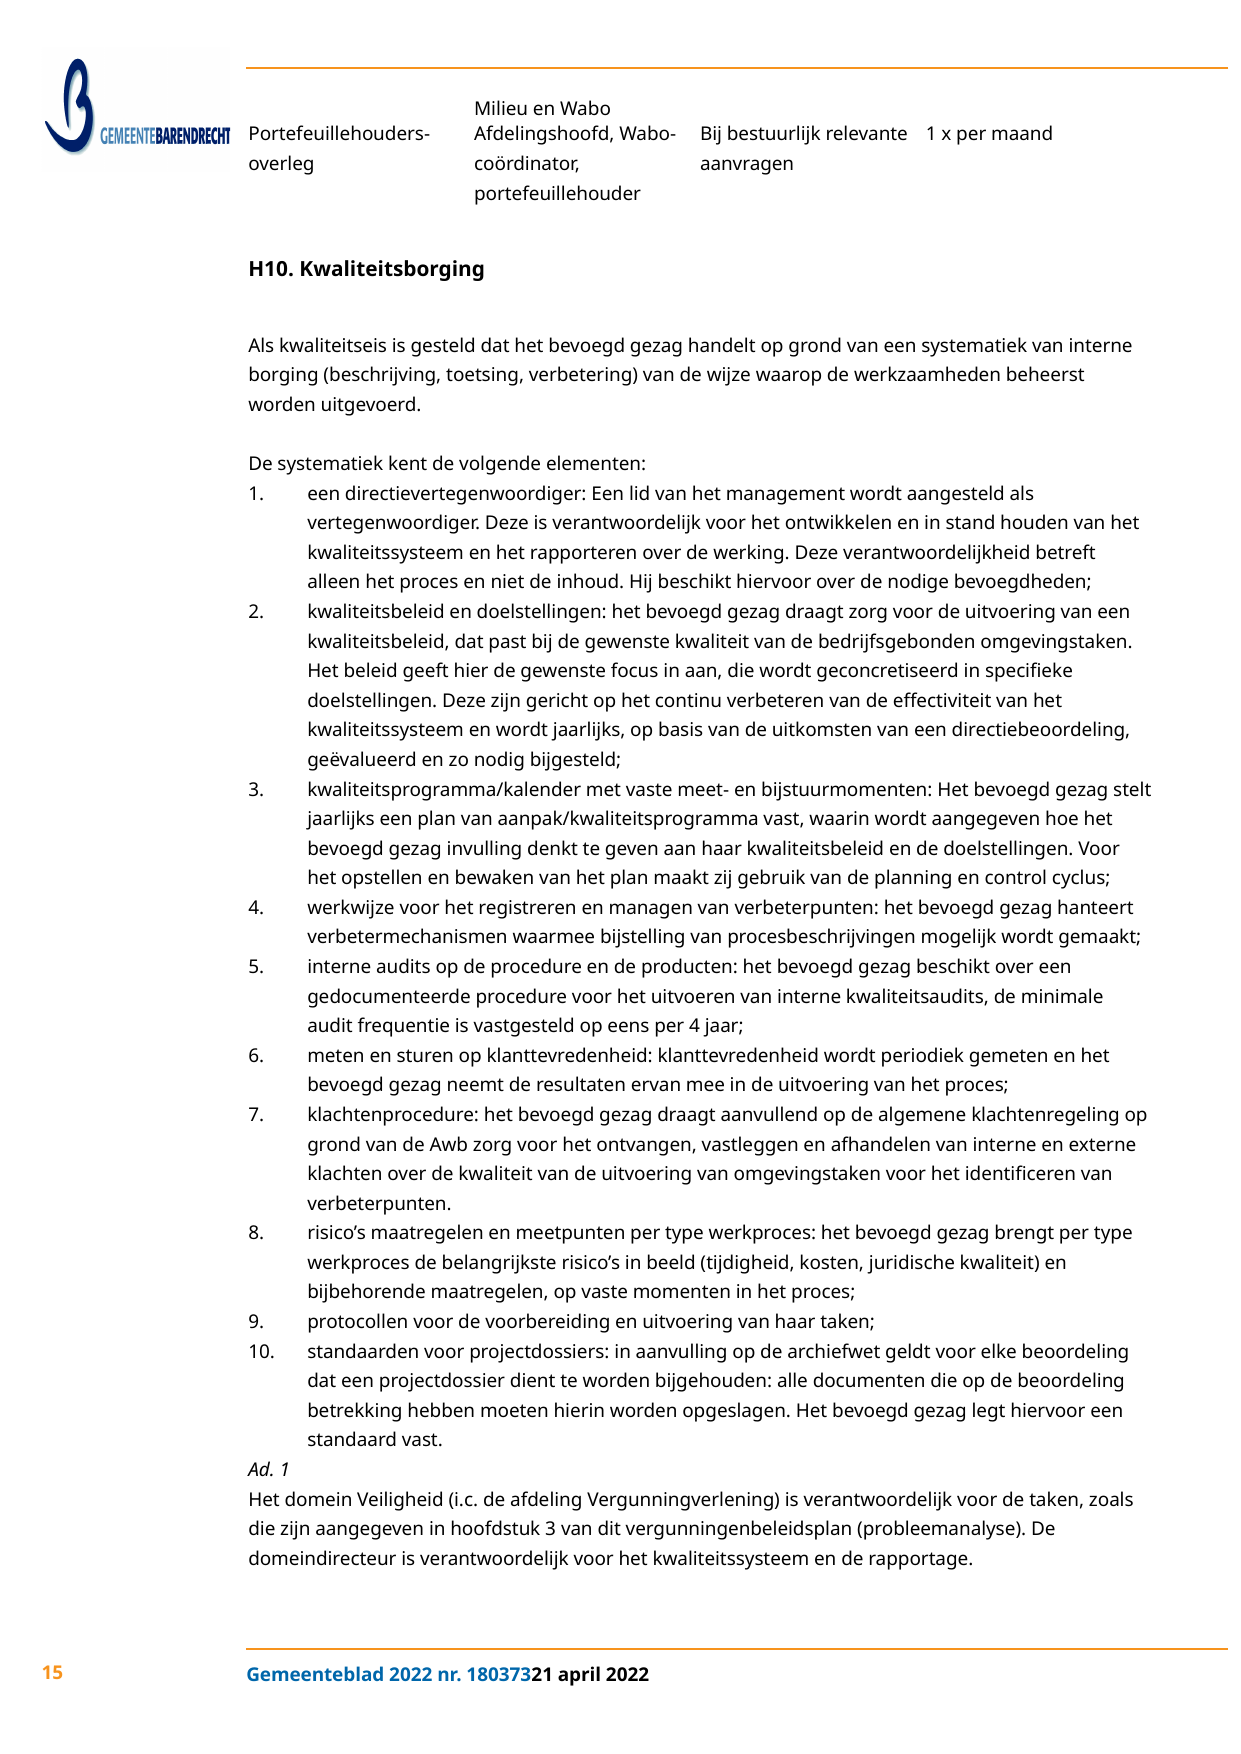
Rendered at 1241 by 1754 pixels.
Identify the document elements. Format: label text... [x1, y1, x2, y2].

list meten en sturen op klanttevredenheid: klanttevredenheid wordt periodiek gemeten en het bevoegd gezag neemt de resultaten ervan mee in de uitvoering van het proces; [248, 1042, 1152, 1097]
text Als kwaliteitseis is gesteld dat het bevoegd gezag handelt op grond van een systematiek van interne borging (beschrijving, toetsing, verbetering) van de wijze waarop de werkzaamheden beheerst worden uitgevoerd. [248, 332, 1152, 417]
list standaarden voor projectdossiers: in aanvulling op de archiefwet geldt voor elke beoordeling dat een projectdossier dient te worden bijgehouden: alle documenten die op de beoordeling betrekking hebben moeten hierin worden opgeslagen. Het bevoegd gezag legt hiervoor een standaard vast. [248, 1338, 1152, 1452]
text De systematiek kent de volgende elementen: [248, 450, 1152, 476]
table_cell [700, 95, 926, 121]
table_cell [248, 95, 474, 121]
list een directievertegenwoordiger: Een lid van het management wordt aangesteld als vertegenwoordiger. Deze is verantwoordelijk voor het ontwikkelen en in stand houden van het kwaliteitssysteem en het rapporteren over de werking. Deze verantwoordelijkheid betreft alleen het proces en niet de inhoud. Hij beschikt hiervoor over de nodige bevoegdheden; [248, 480, 1152, 594]
list interne audits op de procedure en de producten: het bevoegd gezag beschikt over een gedocumenteerde procedure voor het uitvoeren van interne kwaliteitsaudits, de minimale audit frequentie is vastgesteld op eens per 4 jaar; [248, 953, 1152, 1038]
list werkwijze voor het registreren en managen van verbeterpunten: het bevoegd gezag hanteert verbetermechanismen waarmee bijstelling van procesbeschrijvingen mogelijk wordt gemaakt; [248, 894, 1152, 949]
picture [41, 47, 231, 172]
list klachtenprocedure: het bevoegd gezag draagt aanvullend op de algemene klachtenregeling op grond van de Awb zorg voor het ontvangen, vastleggen en afhandelen van interne en externe klachten over de kwaliteit van de uitvoering van omgevingstaken voor het identificeren van verbeterpunten. [248, 1101, 1152, 1216]
list risico’s maatregelen en meetpunten per type werkproces: het bevoegd gezag brengt per type werkproces de belangrijkste risico’s in beeld (tijdigheid, kosten, juridische kwaliteit) en bijbehorende maatregelen, op vaste momenten in het proces; [248, 1219, 1152, 1304]
table_cell Portefeuillehouders-overleg [248, 121, 474, 205]
table_cell 1 x per maand [926, 121, 1152, 205]
text H10. Kwaliteitsborging [248, 254, 1152, 283]
table_cell [926, 95, 1152, 121]
text Ad. 1 [248, 1456, 1152, 1482]
table_cell Afdelingshoofd, Wabo-coördinator, portefeuillehouder [474, 121, 700, 205]
table_cell Bij bestuurlijk relevante aanvragen [700, 121, 926, 205]
table_cell Milieu en Wabo [474, 95, 700, 121]
text Het domein Veiligheid (i.c. de afdeling Vergunningverlening) is verantwoordelijk voor de taken, zoals die zijn aangegeven in hoofdstuk 3 van dit vergunningenbeleidsplan (probleemanalyse). De domeindirecteur is verantwoordelijk voor het kwaliteitssysteem en de rapportage. [248, 1486, 1152, 1571]
list protocollen voor de voorbereiding en uitvoering van haar taken; [248, 1308, 1152, 1334]
list kwaliteitsbeleid en doelstellingen: het bevoegd gezag draagt zorg voor de uitvoering van een kwaliteitsbeleid, dat past bij de gewenste kwaliteit van de bedrijfsgebonden omgevingstaken. Het beleid geeft hier de gewenste focus in aan, die wordt geconcretiseerd in specifieke doelstellingen. Deze zijn gericht op het continu verbeteren van de effectiviteit van het kwaliteitssysteem en wordt jaarlijks, op basis van de uitkomsten van een directiebeoordeling, geëvalueerd en zo nodig bijgesteld; [248, 598, 1152, 772]
list kwaliteitsprogramma/kalender met vaste meet- en bijstuurmomenten: Het bevoegd gezag stelt jaarlijks een plan van aanpak/kwaliteitsprogramma vast, waarin wordt aangegeven hoe het bevoegd gezag invulling denkt te geven aan haar kwaliteitsbeleid en de doelstellingen. Voor het opstellen en bewaken van het plan maakt zij gebruik van de planning en control cyclus; [248, 776, 1152, 890]
